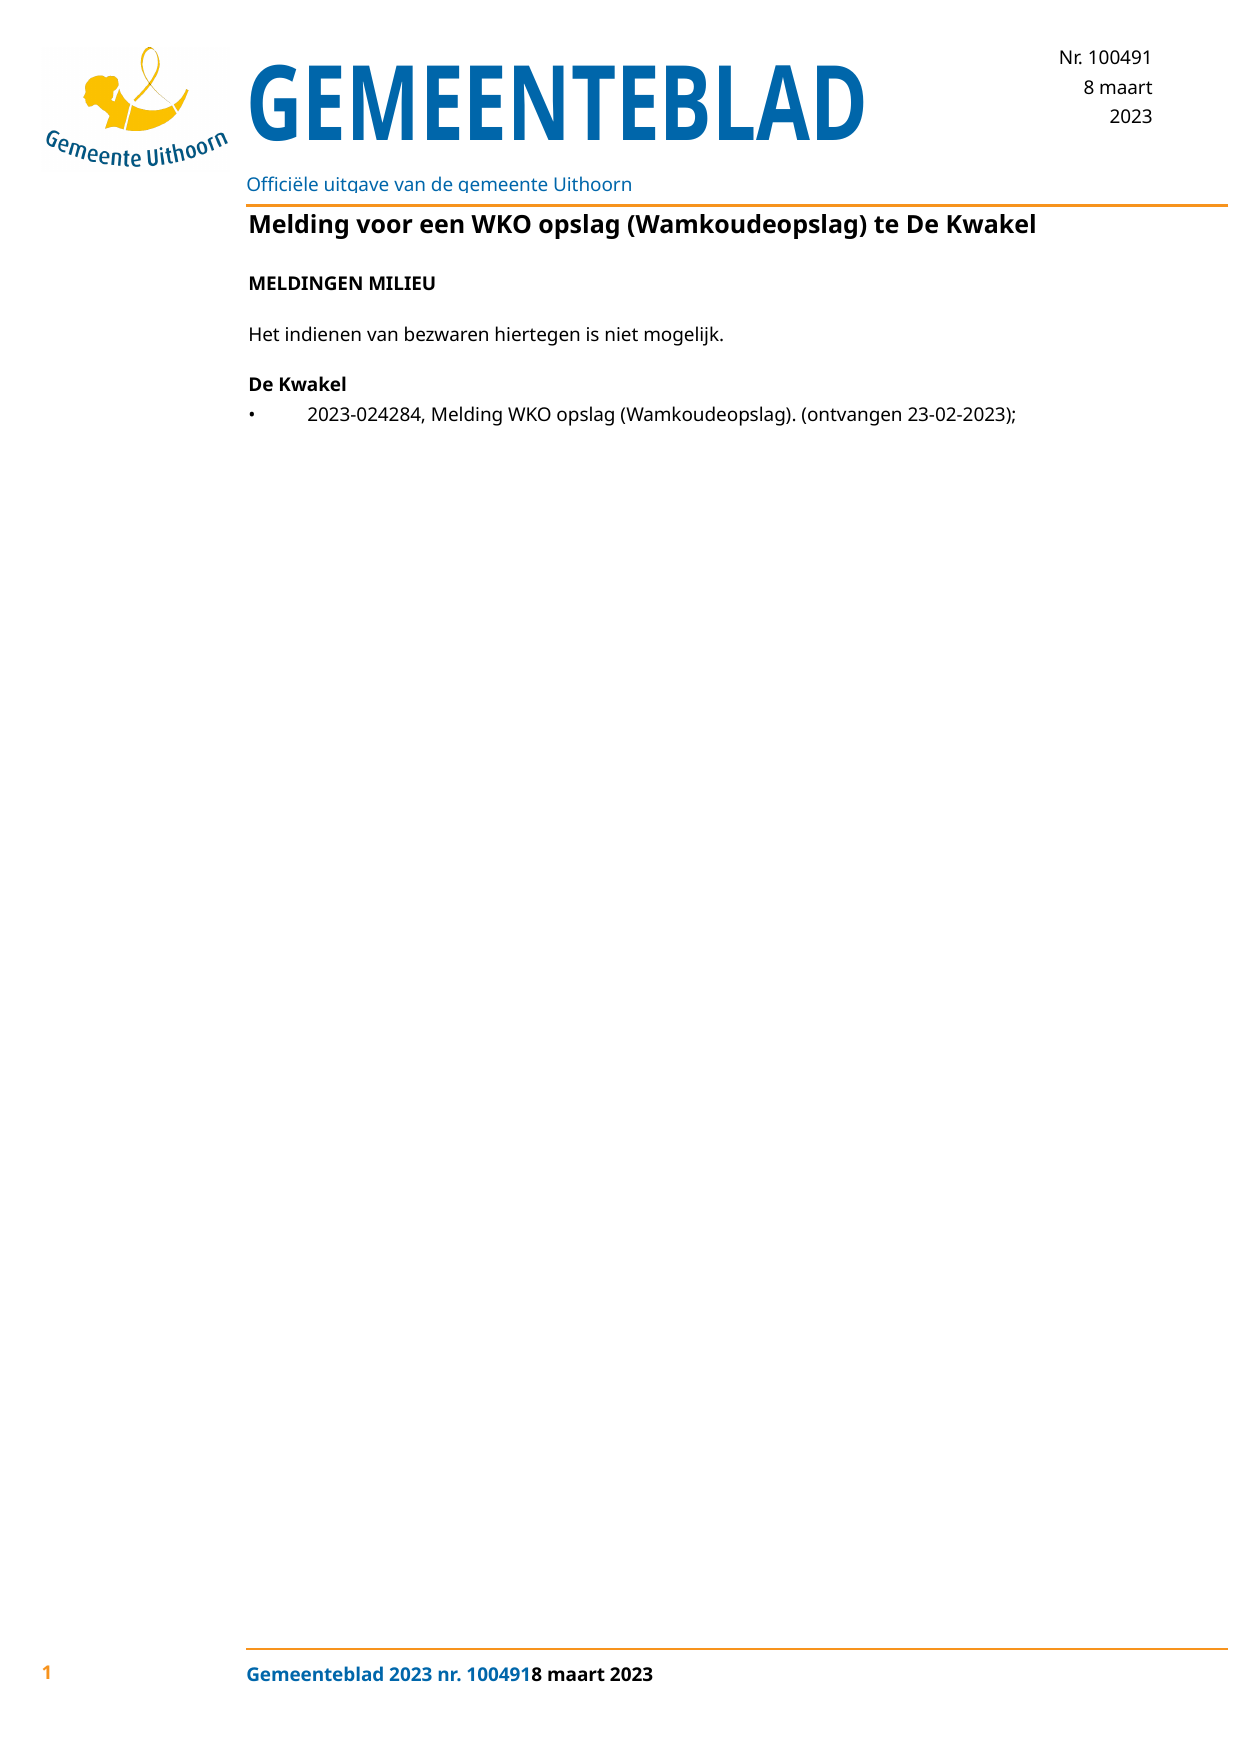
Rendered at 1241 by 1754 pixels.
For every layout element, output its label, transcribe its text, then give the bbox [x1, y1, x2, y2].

text De Kwakel [248, 371, 1152, 397]
picture [41, 47, 231, 172]
text Melding voor een WKO opslag (Wamkoudeopslag) te De Kwakel [248, 207, 1152, 241]
text MELDINGEN MILIEU [248, 270, 1152, 296]
list 2023-024284, Melding WKO opslag (Wamkoudeopslag). (ontvangen 23-02-2023); [248, 401, 1152, 426]
text Het indienen van bezwaren hiertegen is niet mogelijk. [248, 321, 1152, 346]
